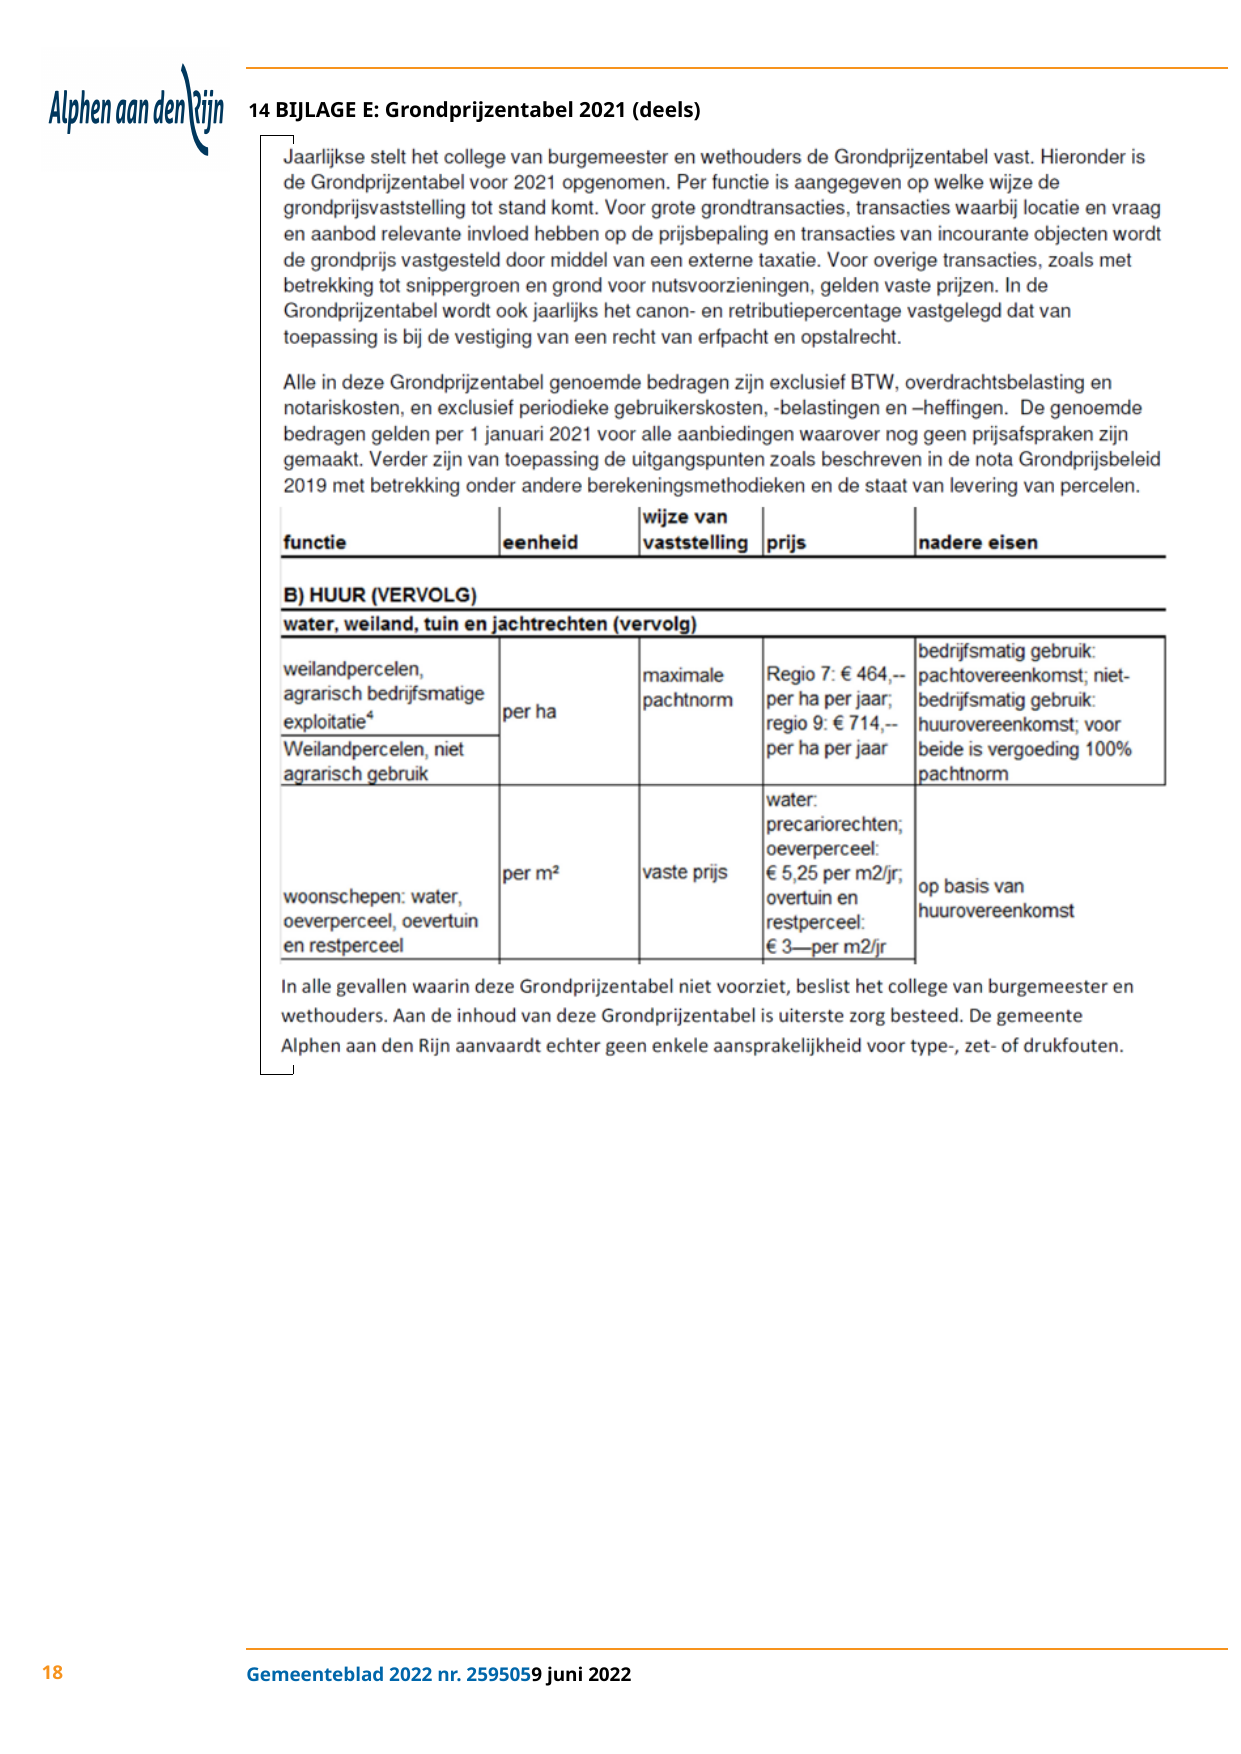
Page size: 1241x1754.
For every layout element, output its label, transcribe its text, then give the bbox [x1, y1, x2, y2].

text 14 BIJLAGE E: Grondprijzentabel 2021 (deels) [248, 95, 1152, 123]
picture [268, 144, 1173, 1065]
picture [41, 47, 231, 172]
